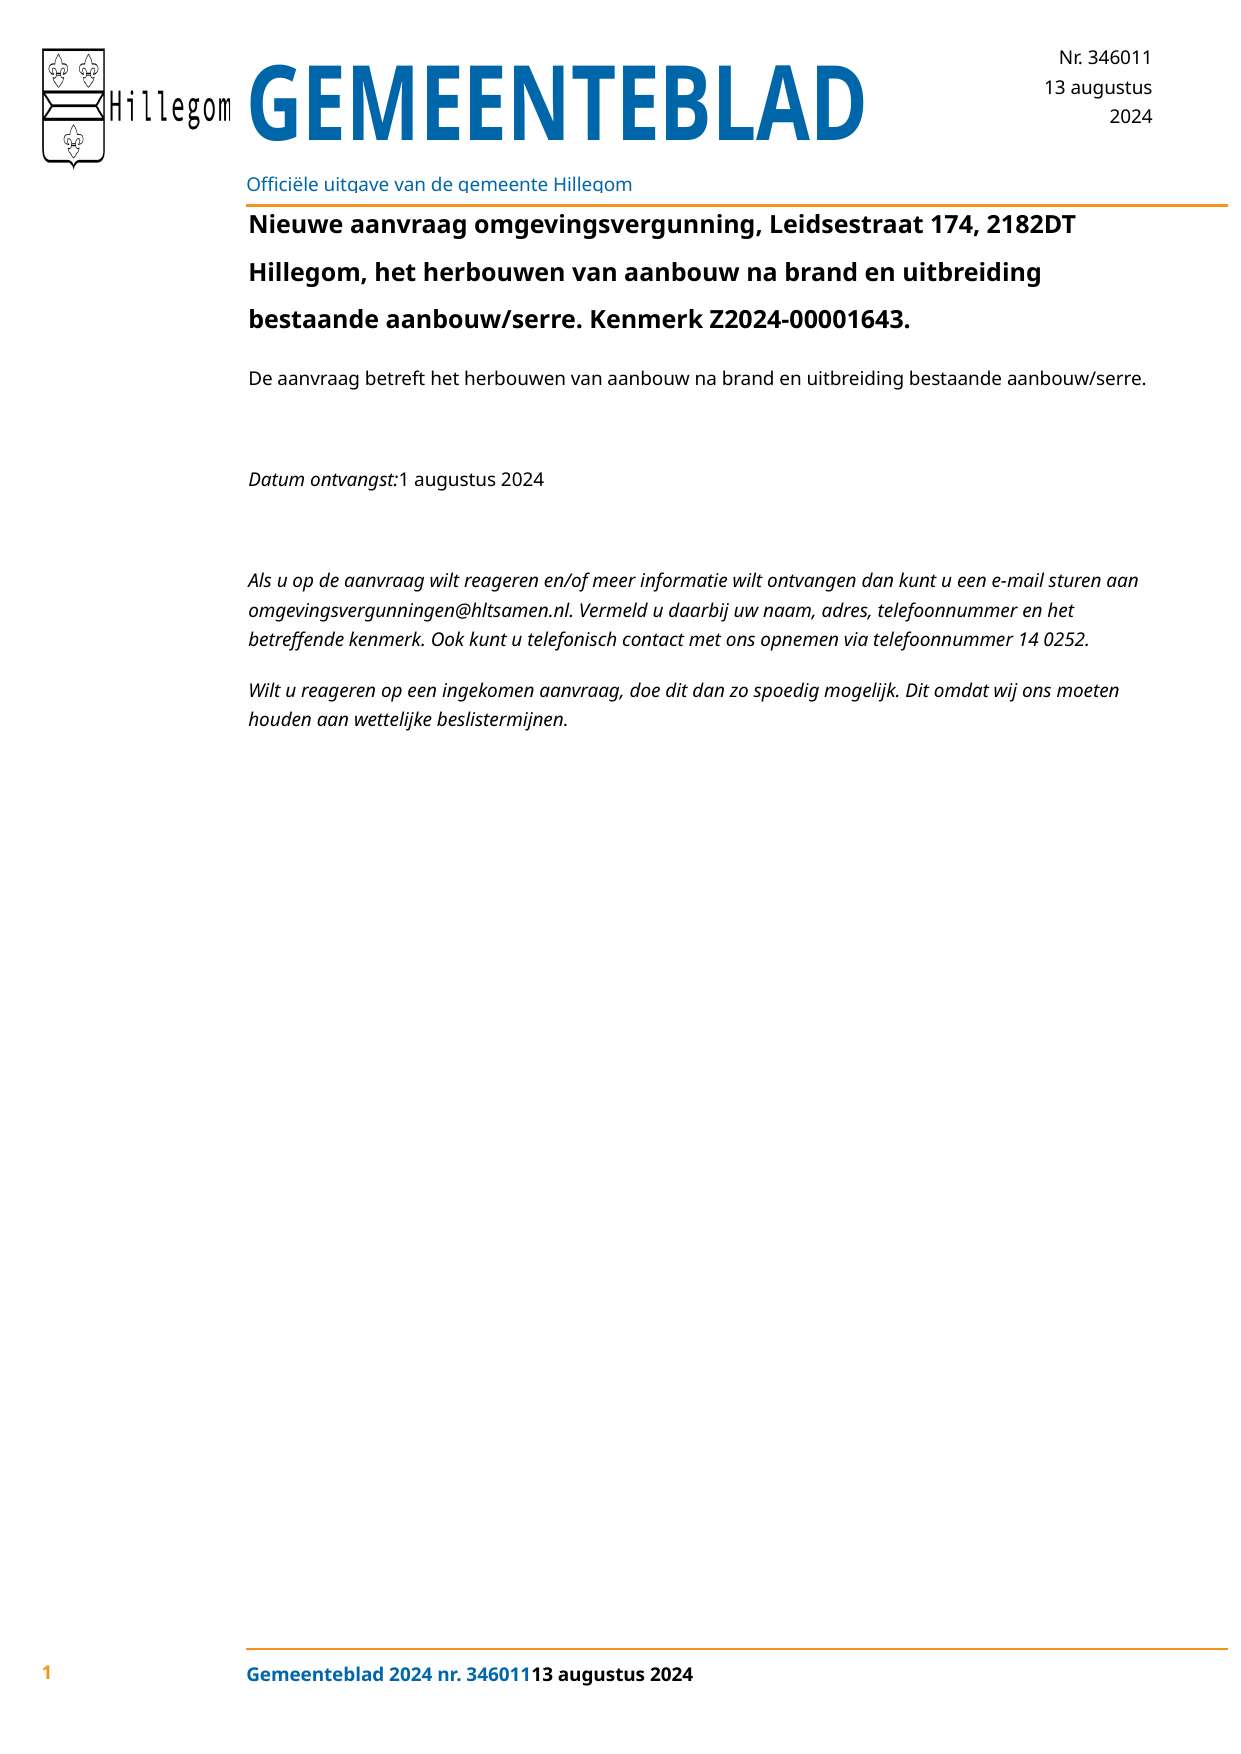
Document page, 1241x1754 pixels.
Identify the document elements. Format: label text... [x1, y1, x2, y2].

text Datum ontvangst:1 augustus 2024 [248, 466, 1152, 492]
text Als u op de aanvraag wilt reageren en/of meer informatie wilt ontvangen dan kunt u een e-mail sturen aan omgevingsvergunningen@hltsamen.nl. Vermeld u daarbij uw naam, adres, telefoonnummer en het betreffende kenmerk. Ook kunt u telefonisch contact met ons opnemen via telefoonnummer 14 0252. [248, 567, 1152, 652]
text Nieuwe aanvraag omgevingsvergunning, Leidsestraat 174, 2182DT Hillegom, het herbouwen van aanbouw na brand en uitbreiding bestaande aanbouw/serre. Kenmerk Z2024-00001643. [248, 207, 1152, 336]
picture [41, 47, 231, 172]
text De aanvraag betreft het herbouwen van aanbouw na brand en uitbreiding bestaande aanbouw/serre. [248, 366, 1152, 391]
text Wilt u reageren op een ingekomen aanvraag, doe dit dan zo spoedig mogelijk. Dit omdat wij ons moeten houden aan wettelijke beslistermijnen. [248, 677, 1152, 732]
